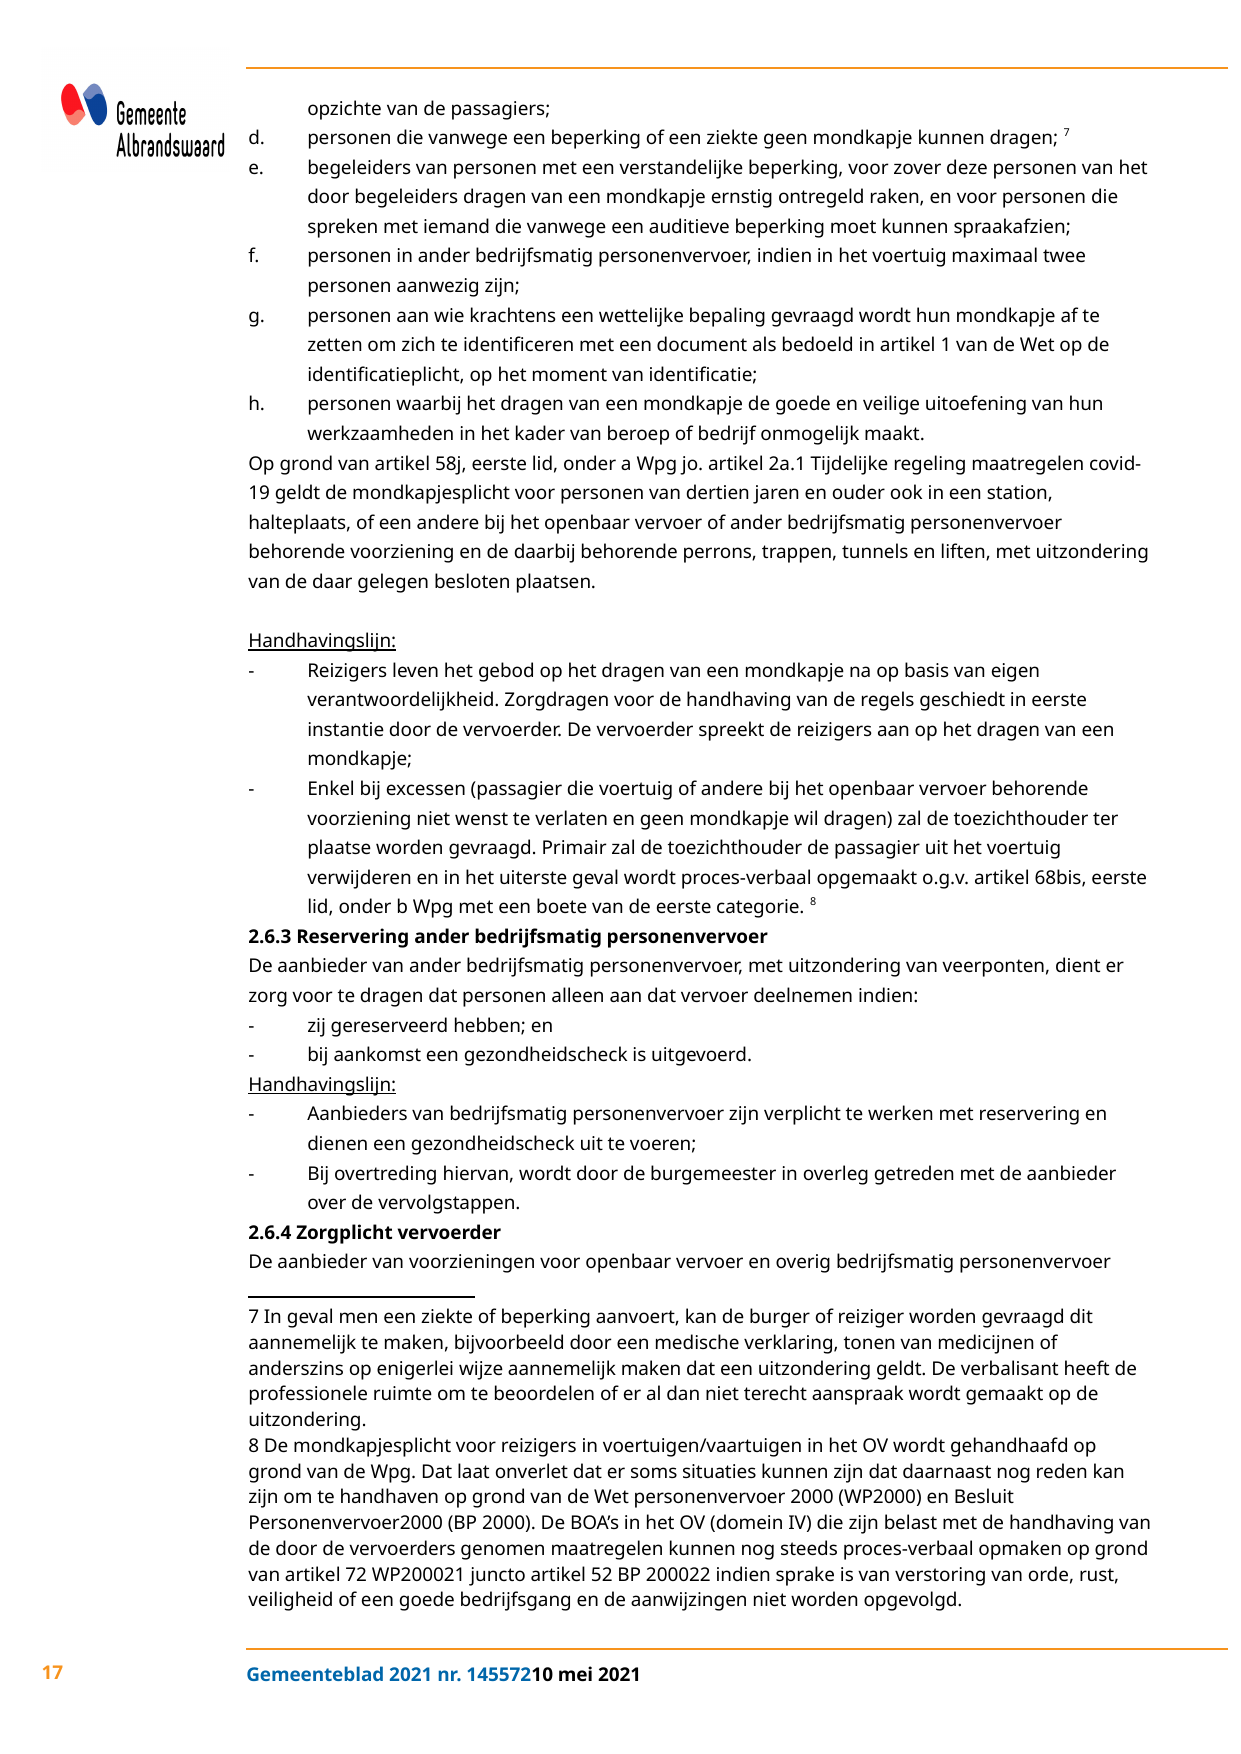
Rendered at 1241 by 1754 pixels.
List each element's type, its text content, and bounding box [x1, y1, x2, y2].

list personen in ander bedrijfsmatig personenvervoer, indien in het voertuig maximaal twee personen aanwezig zijn; [248, 243, 1152, 298]
list personen die vanwege een beperking of een ziekte geen mondkapje kunnen dragen; [248, 124, 1152, 150]
text Handhavingslijn: [248, 1071, 1152, 1097]
list Enkel bij excessen (passagier die voertuig of andere bij het openbaar vervoer behorende voorziening niet wenst te verlaten en geen mondkapje wil dragen) zal de toezichthouder ter plaatse worden gevraagd. Primair zal de toezichthouder de passagier uit het voertuig verwijderen en in het uiterste geval wordt proces-verbaal opgemaakt o.g.v. artikel 68bis, eerste lid, onder b Wpg met een boete van de eerste categorie. [248, 775, 1152, 919]
text 2.6.4 Zorgplicht vervoerder [248, 1219, 1152, 1245]
list Aanbieders van bedrijfsmatig personenvervoer zijn verplicht te werken met reservering en dienen een gezondheidscheck uit te voeren; [248, 1101, 1152, 1156]
list Bij overtreding hiervan, wordt door de burgemeester in overleg getreden met de aanbieder over de vervolgstappen. [248, 1160, 1152, 1215]
text De aanbieder van voorzieningen voor openbaar vervoer en overig bedrijfsmatig personenvervoer [248, 1248, 1152, 1274]
picture [41, 47, 231, 172]
list zij gereserveerd hebben; en [248, 1012, 1152, 1038]
list bij aankomst een gezondheidscheck is uitgevoerd. [248, 1041, 1152, 1067]
text Handhavingslijn: [248, 627, 1152, 653]
list begeleiders van personen met een verstandelijke beperking, voor zover deze personen van het door begeleiders dragen van een mondkapje ernstig ontregeld raken, en voor personen die spreken met iemand die vanwege een auditieve beperking moet kunnen spraakafzien; [248, 154, 1152, 239]
text 2.6.3 Reservering ander bedrijfsmatig personenvervoer [248, 923, 1152, 949]
list De mondkapjesplicht voor reizigers in voertuigen/vaartuigen in het OV wordt gehandhaafd op grond van de Wpg. Dat laat onverlet dat er soms situaties kunnen zijn dat daarnaast nog reden kan zijn om te handhaven op grond van de Wet personenvervoer 2000 (WP2000) en Besluit Personenvervoer2000 (BP 2000). De BOA’s in het OV (domein IV) die zijn belast met de handhaving van de door de vervoerders genomen maatregelen kunnen nog steeds proces-verbaal opmaken op grond van artikel 72 WP200021 juncto artikel 52 BP 200022 indien sprake is van verstoring van orde, rust, veiligheid of een goede bedrijfsgang en de aanwijzingen niet worden opgevolgd. [248, 1432, 1152, 1612]
list In geval men een ziekte of beperking aanvoert, kan de burger of reiziger worden gevraagd dit aannemelijk te maken, bijvoorbeeld door een medische verklaring, tonen van medicijnen of anderszins op enigerlei wijze aannemelijk maken dat een uitzondering geldt. De verbalisant heeft de professionele ruimte om te beoordelen of er al dan niet terecht aanspraak wordt gemaakt op de uitzondering. [248, 1303, 1152, 1432]
list Reizigers leven het gebod op het dragen van een mondkapje na op basis van eigen verantwoordelijkheid. Zorgdragen voor de handhaving van de regels geschiedt in eerste instantie door de vervoerder. De vervoerder spreekt de reizigers aan op het dragen van een mondkapje; [248, 657, 1152, 771]
list personen waarbij het dragen van een mondkapje de goede en veilige uitoefening van hun werkzaamheden in het kader van beroep of bedrijf onmogelijk maakt. [248, 391, 1152, 446]
list personen aan wie krachtens een wettelijke bepaling gevraagd wordt hun mondkapje af te zetten om zich te identificeren met een document als bedoeld in artikel 1 van de Wet op de identificatieplicht, op het moment van identificatie; [248, 302, 1152, 387]
text Op grond van artikel 58j, eerste lid, onder a Wpg jo. artikel 2a.1 Tijdelijke regeling maatregelen covid-19 geldt de mondkapjesplicht voor personen van dertien jaren en ouder ook in een station, halteplaats, of een andere bij het openbaar vervoer of ander bedrijfsmatig personenvervoer behorende voorziening en de daarbij behorende perrons, trappen, tunnels en liften, met uitzondering van de daar gelegen besloten plaatsen. [248, 450, 1152, 594]
list opzichte van de passagiers; [248, 95, 1152, 121]
text De aanbieder van ander bedrijfsmatig personenvervoer, met uitzondering van veerponten, dient er zorg voor te dragen dat personen alleen aan dat vervoer deelnemen indien: [248, 953, 1152, 1008]
